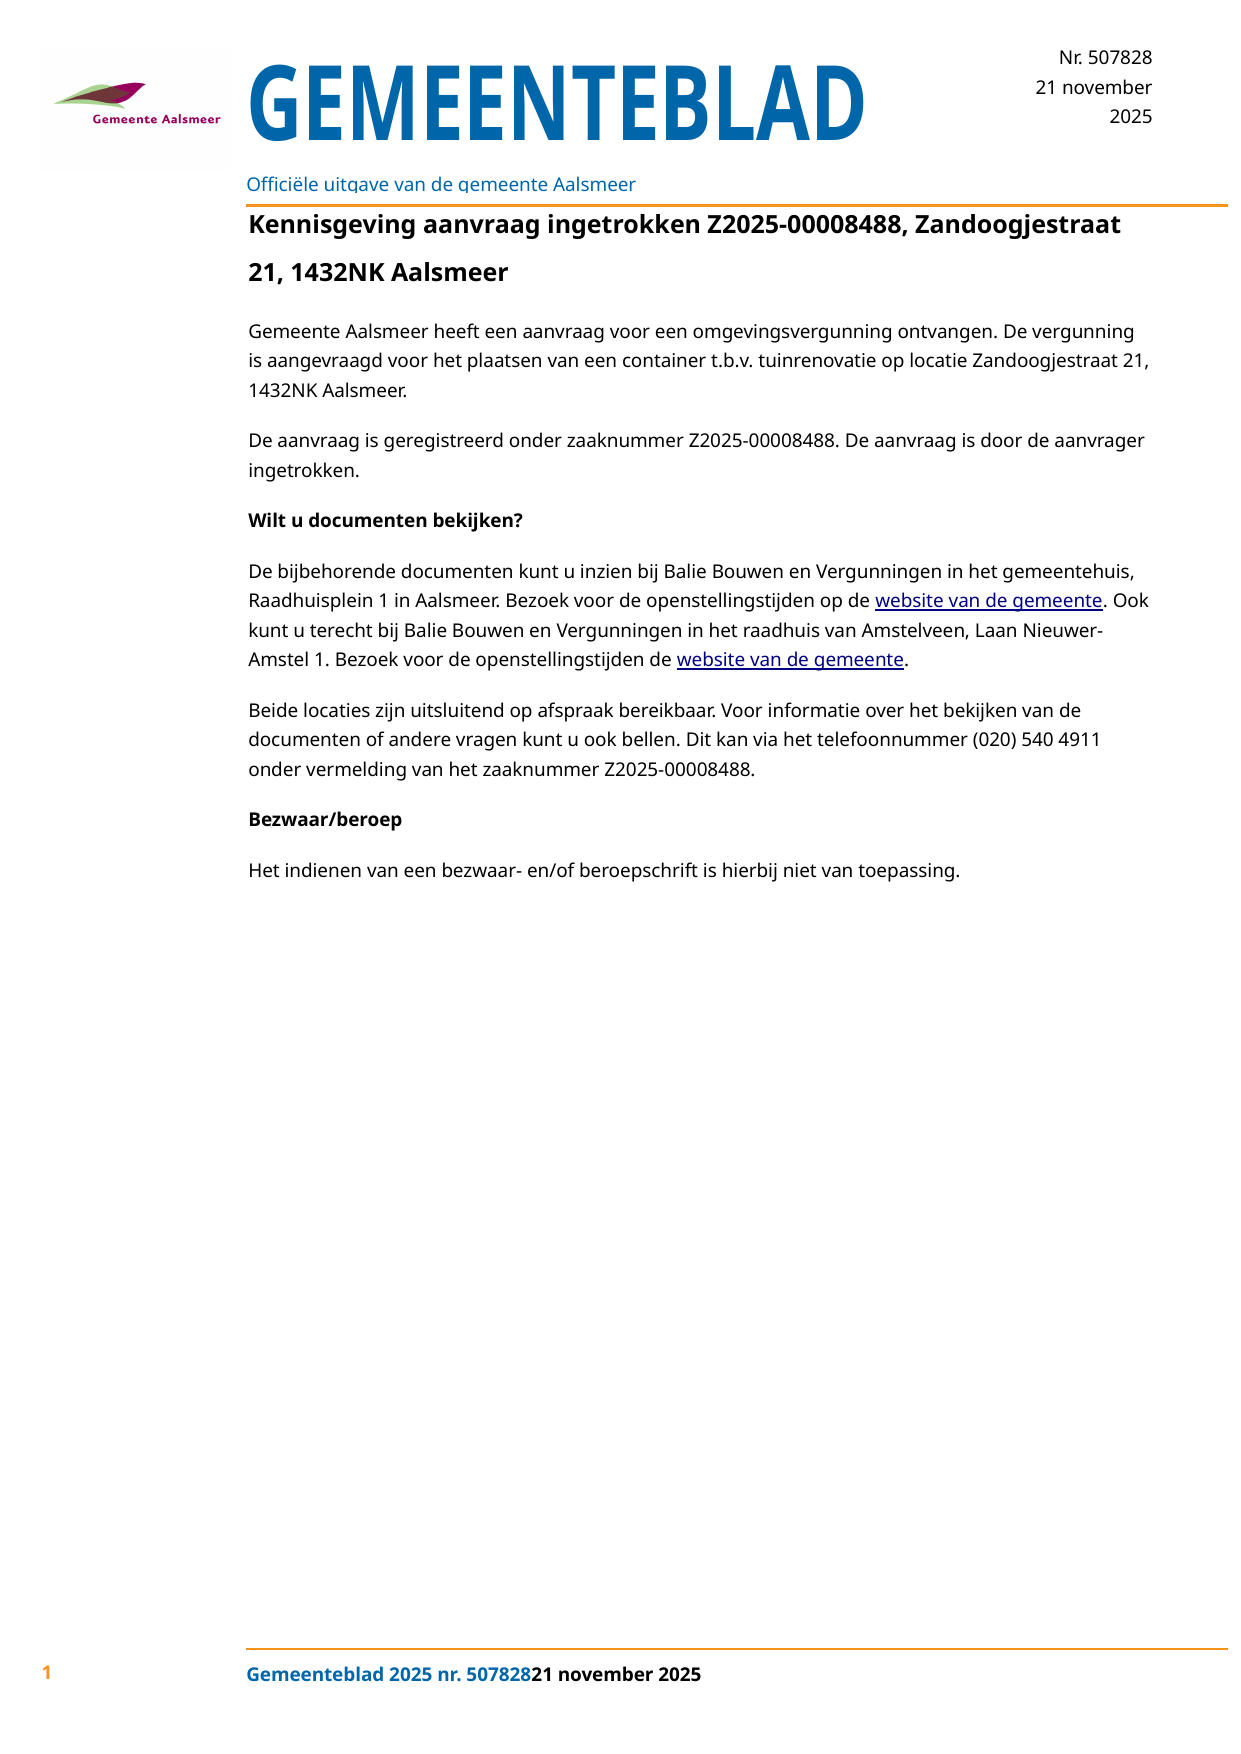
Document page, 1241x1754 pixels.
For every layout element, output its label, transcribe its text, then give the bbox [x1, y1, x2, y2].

text De aanvraag is geregistreerd onder zaaknummer Z2025-00008488. De aanvraag is door de aanvrager ingetrokken. [248, 427, 1152, 483]
text Kennisgeving aanvraag ingetrokken Z2025-00008488, Zandoogjestraat 21, 1432NK Aalsmeer [248, 207, 1152, 288]
text Bezwaar/beroep [248, 807, 1152, 832]
picture [41, 47, 231, 172]
text Het indienen van een bezwaar- en/of beroepschrift is hierbij niet van toepassing. [248, 857, 1152, 883]
text Wilt u documenten bekijken? [248, 507, 1152, 533]
text Beide locaties zijn uitsluitend op afspraak bereikbaar. Voor informatie over het bekijken van de documenten of andere vragen kunt u ook bellen. Dit kan via het telefoonnummer (020) 540 4911 onder vermelding van het zaaknummer Z2025-00008488. [248, 697, 1152, 782]
text De bijbehorende documenten kunt u inzien bij Balie Bouwen en Vergunningen in het gemeentehuis, Raadhuisplein 1 in Aalsmeer. Bezoek voor de openstellingstijden op de website van de gemeente. Ook kunt u terecht bij Balie Bouwen en Vergunningen in het raadhuis van Amstelveen, Laan Nieuwer-Amstel 1. Bezoek voor de openstellingstijden de website van de gemeente. [248, 558, 1152, 672]
text Gemeente Aalsmeer heeft een aanvraag voor een omgevingsvergunning ontvangen. De vergunning is aangevraagd voor het plaatsen van een container t.b.v. tuinrenovatie op locatie Zandoogjestraat 21, 1432NK Aalsmeer. [248, 318, 1152, 403]
